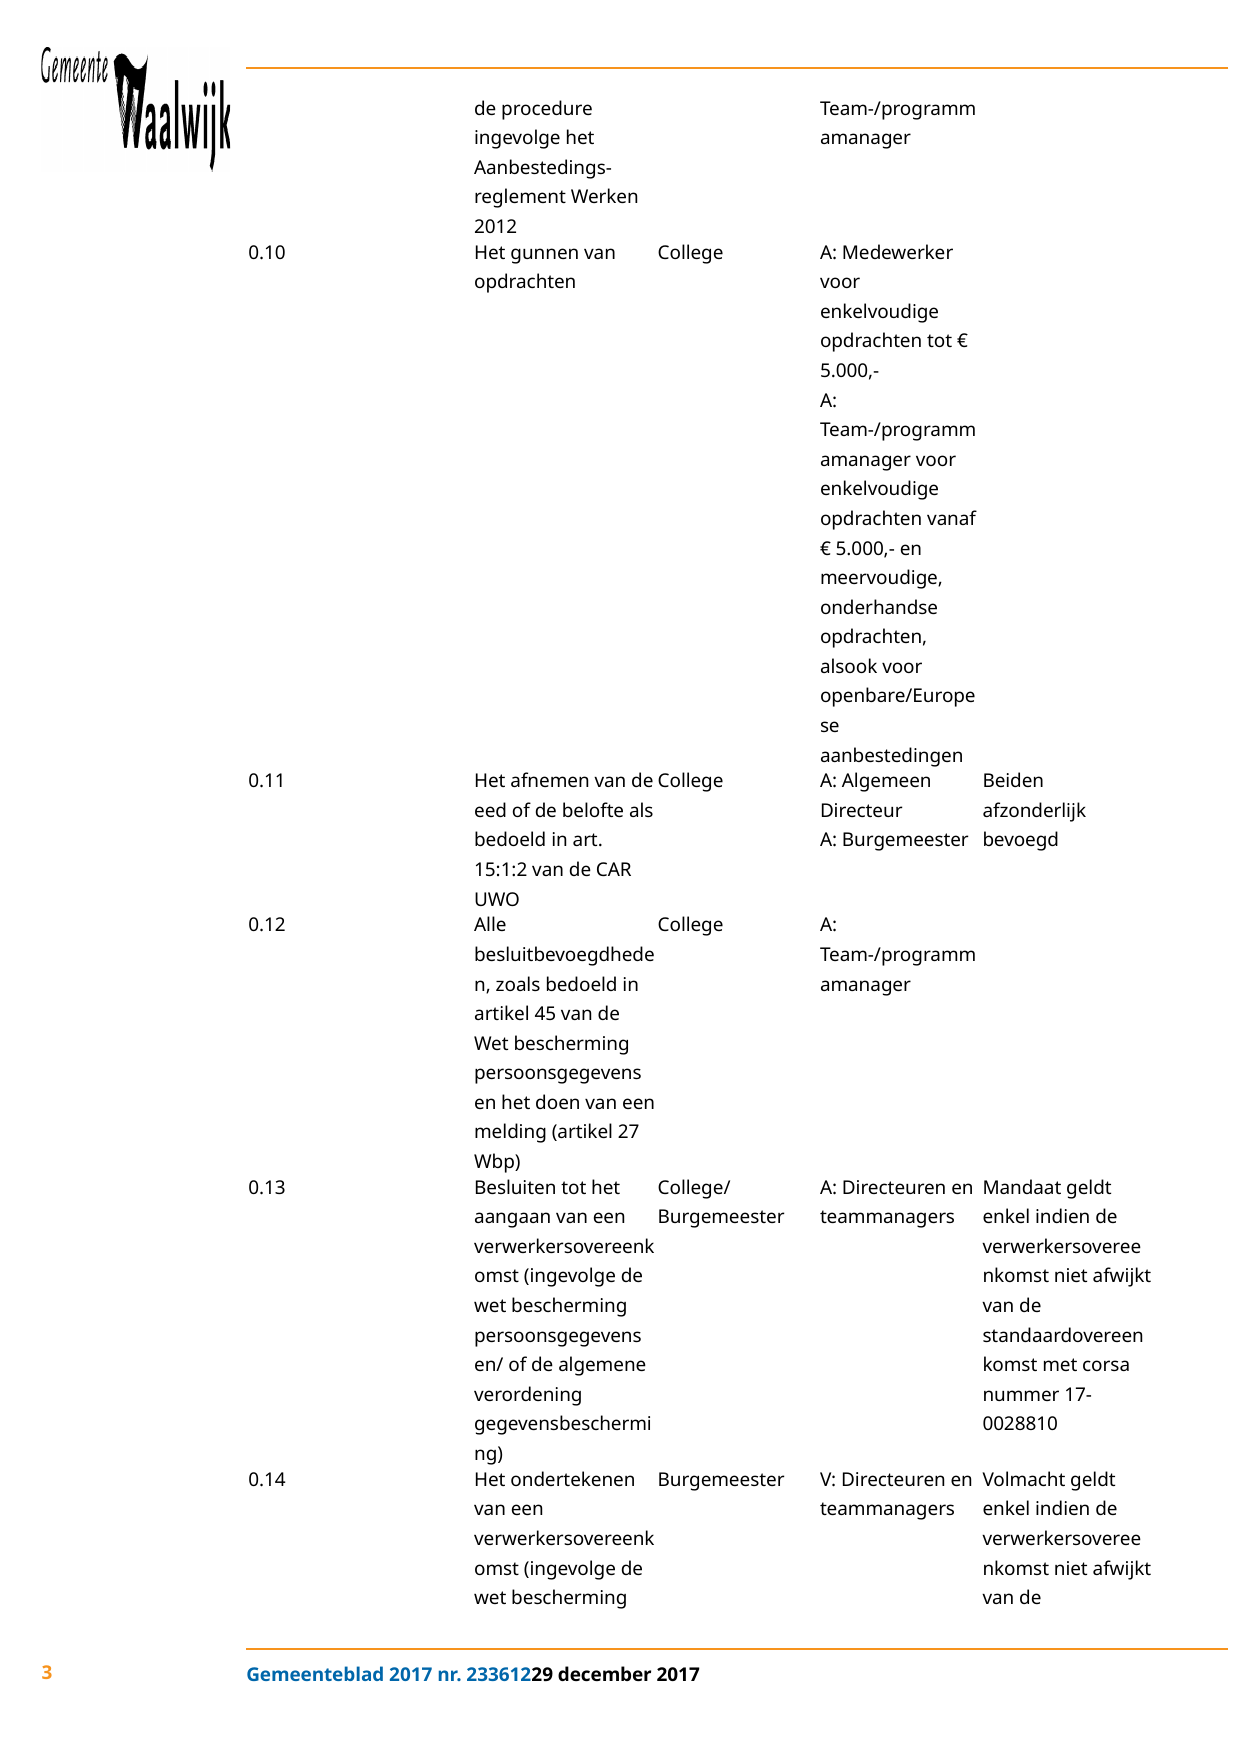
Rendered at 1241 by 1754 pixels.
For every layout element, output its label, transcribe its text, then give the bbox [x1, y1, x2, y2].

table_cell 0.11 [248, 768, 474, 912]
table_cell Volmacht geldt enkel indien de verwerkersovereenkomst niet afwijkt van de [982, 1466, 1152, 1610]
table_cell Besluiten tot het aangaan van een verwerkersovereenkomst (ingevolge de wet bescherming persoonsgegevens en/ of de algemene verordening gegevensbescherming) [474, 1174, 657, 1466]
table_cell Alle besluitbevoegdheden, zoals bedoeld in artikel 45 van de Wet bescherming persoonsgegevens en het doen van een melding (artikel 27 Wbp) [474, 912, 657, 1174]
table_cell Het ondertekenen van een verwerkersovereenkomst (ingevolge de wet bescherming [474, 1466, 657, 1610]
table_cell A: Medewerker voor enkelvoudige opdrachten tot € 5.000,- A: Team-/programmamanager voor enkelvoudige opdrachten vanaf € 5.000,- en meervoudige, onderhandse opdrachten, alsook voor openbare/Europese aanbestedingen [820, 239, 982, 767]
table_cell 0.12 [248, 912, 474, 1174]
table_cell Beiden afzonderlijk bevoegd [982, 768, 1152, 912]
table_cell College [658, 768, 820, 912]
table_cell 0.10 [248, 239, 474, 767]
table_cell [658, 95, 820, 239]
table_cell Mandaat geldt enkel indien de verwerkersovereenkomst niet afwijkt van de standaardovereenkomst met corsa nummer 17-0028810 [982, 1174, 1152, 1466]
table_cell College [658, 239, 820, 767]
table_cell [982, 239, 1152, 767]
table_cell [982, 912, 1152, 1174]
table_cell Het gunnen van opdrachten [474, 239, 657, 767]
table_cell A: Team-/programmamanager [820, 912, 982, 1174]
table_cell [982, 95, 1152, 239]
table_cell A: Algemeen Directeur A: Burgemeester [820, 768, 982, 912]
table_cell Team-/programmamanager [820, 95, 982, 239]
table_cell Burgemeester [658, 1466, 820, 1610]
table_cell A: Directeuren en teammanagers [820, 1174, 982, 1466]
table_cell de procedure ingevolge het Aanbestedings-reglement Werken 2012 [474, 95, 657, 239]
table_cell College/ Burgemeester [658, 1174, 820, 1466]
table_cell [248, 95, 474, 239]
table_cell 0.13 [248, 1174, 474, 1466]
table_cell College [658, 912, 820, 1174]
table_cell Het afnemen van de eed of de belofte als bedoeld in art. 15:1:2 van de CAR UWO [474, 768, 657, 912]
table_cell 0.14 [248, 1466, 474, 1610]
picture [41, 47, 231, 172]
table_cell V: Directeuren en teammanagers [820, 1466, 982, 1610]
